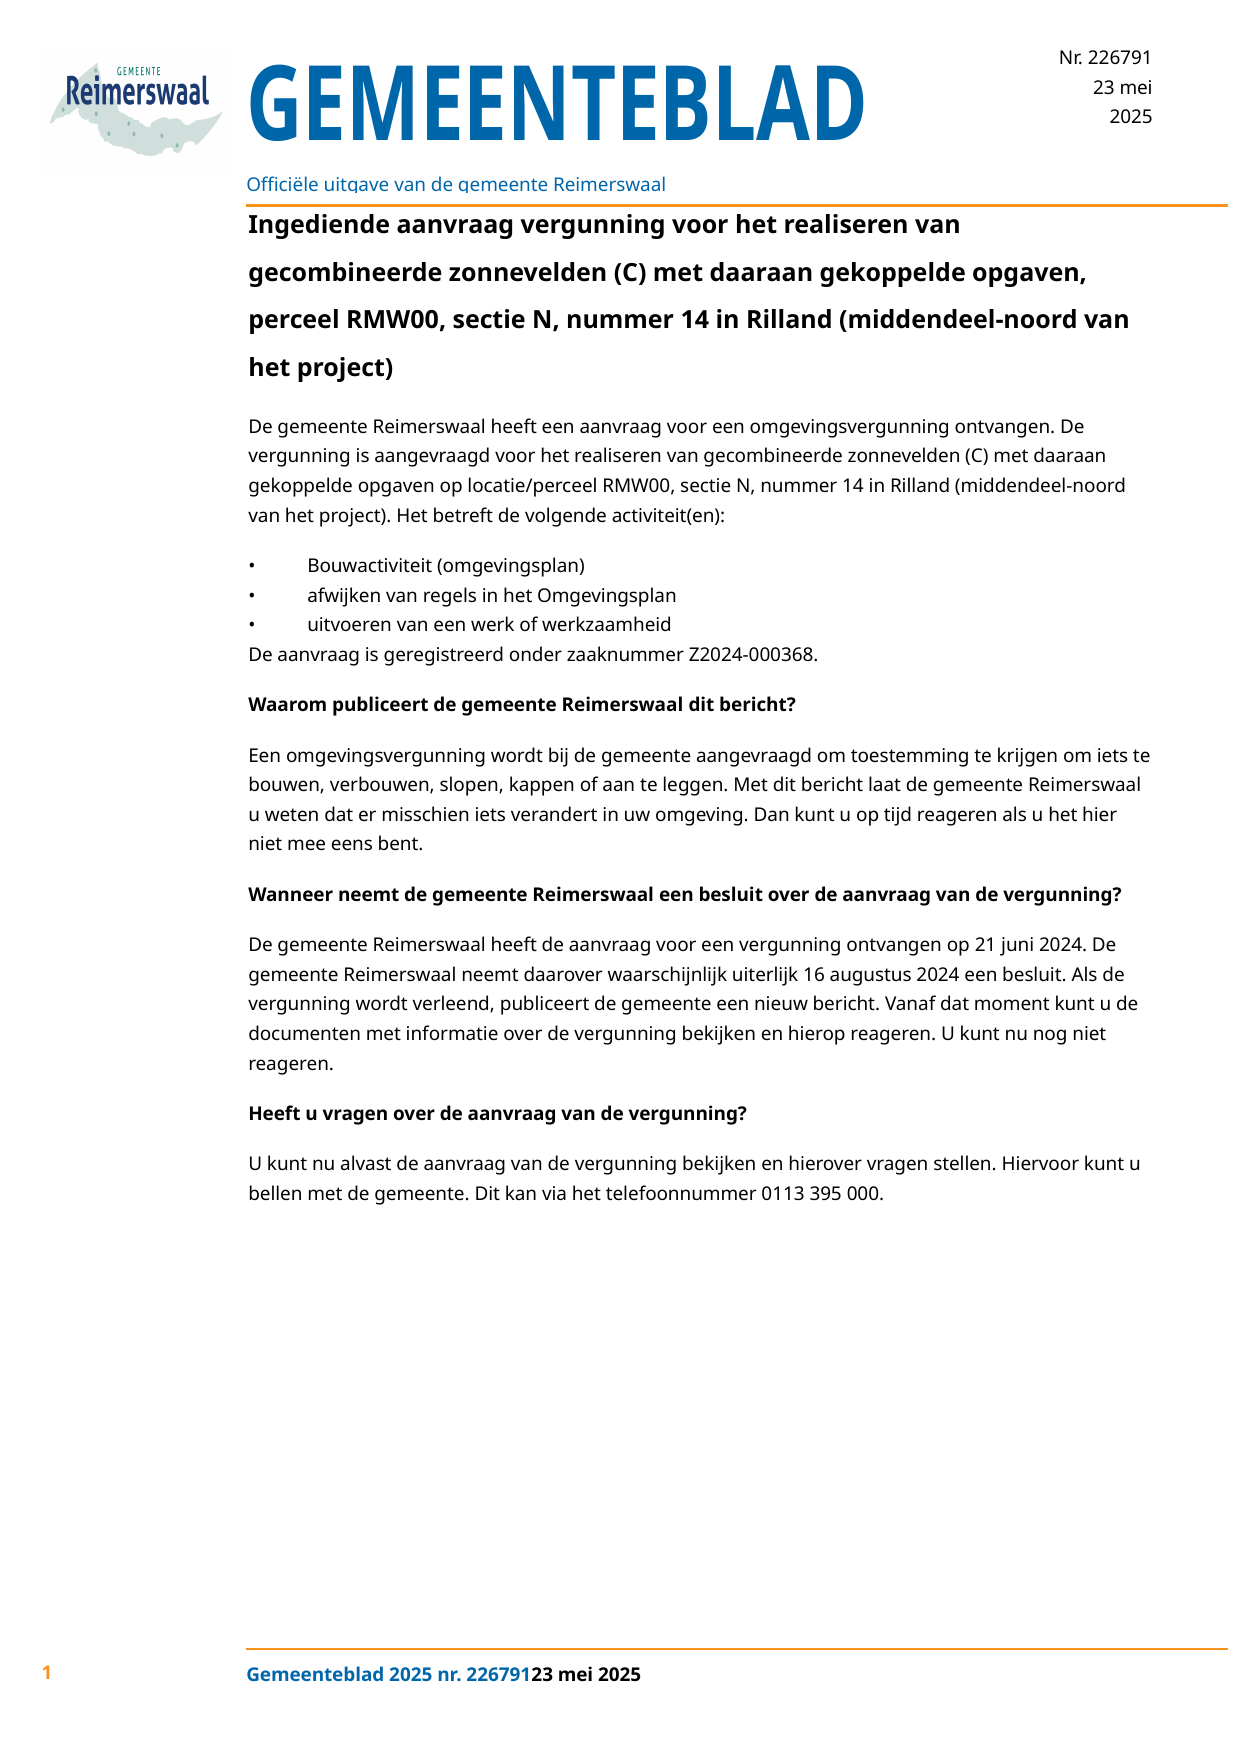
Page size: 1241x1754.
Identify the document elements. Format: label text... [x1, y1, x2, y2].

list afwijken van regels in het Omgevingsplan [248, 582, 1152, 608]
text Waarom publiceert de gemeente Reimerswaal dit bericht? [248, 691, 1152, 717]
list uitvoeren van een werk of werkzaamheid [248, 611, 1152, 637]
text De gemeente Reimerswaal heeft een aanvraag voor een omgevingsvergunning ontvangen. De vergunning is aangevraagd voor het realiseren van gecombineerde zonnevelden (C) met daaraan gekoppelde opgaven op locatie/perceel RMW00, sectie N, nummer 14 in Rilland (middendeel-noord van het project). Het betreft de volgende activiteit(en): [248, 413, 1152, 528]
text De gemeente Reimerswaal heeft de aanvraag voor een vergunning ontvangen op 21 juni 2024. De gemeente Reimerswaal neemt daarover waarschijnlijk uiterlijk 16 augustus 2024 een besluit. Als de vergunning wordt verleend, publiceert de gemeente een nieuw bericht. Vanaf dat moment kunt u de documenten met informatie over de vergunning bekijken en hierop reageren. U kunt nu nog niet reageren. [248, 931, 1152, 1076]
text Een omgevingsvergunning wordt bij de gemeente aangevraagd om toestemming te krijgen om iets te bouwen, verbouwen, slopen, kappen of aan te leggen. Met dit bericht laat de gemeente Reimerswaal u weten dat er misschien iets verandert in uw omgeving. Dan kunt u op tijd reageren als u het hier niet mee eens bent. [248, 742, 1152, 856]
text U kunt nu alvast de aanvraag van de vergunning bekijken en hierover vragen stellen. Hiervoor kunt u bellen met de gemeente. Dit kan via het telefoonnummer 0113 395 000. [248, 1151, 1152, 1206]
text De aanvraag is geregistreerd onder zaaknummer Z2024-000368. [248, 641, 1152, 667]
list Bouwactiviteit (omgevingsplan) [248, 552, 1152, 578]
picture [41, 47, 231, 172]
text Heeft u vragen over de aanvraag van de vergunning? [248, 1100, 1152, 1126]
text Ingediende aanvraag vergunning voor het realiseren van gecombineerde zonnevelden (C) met daaraan gekoppelde opgaven, perceel RMW00, sectie N, nummer 14 in Rilland (middendeel-noord van het project) [248, 207, 1152, 384]
text Wanneer neemt de gemeente Reimerswaal een besluit over de aanvraag van de vergunning? [248, 881, 1152, 907]
